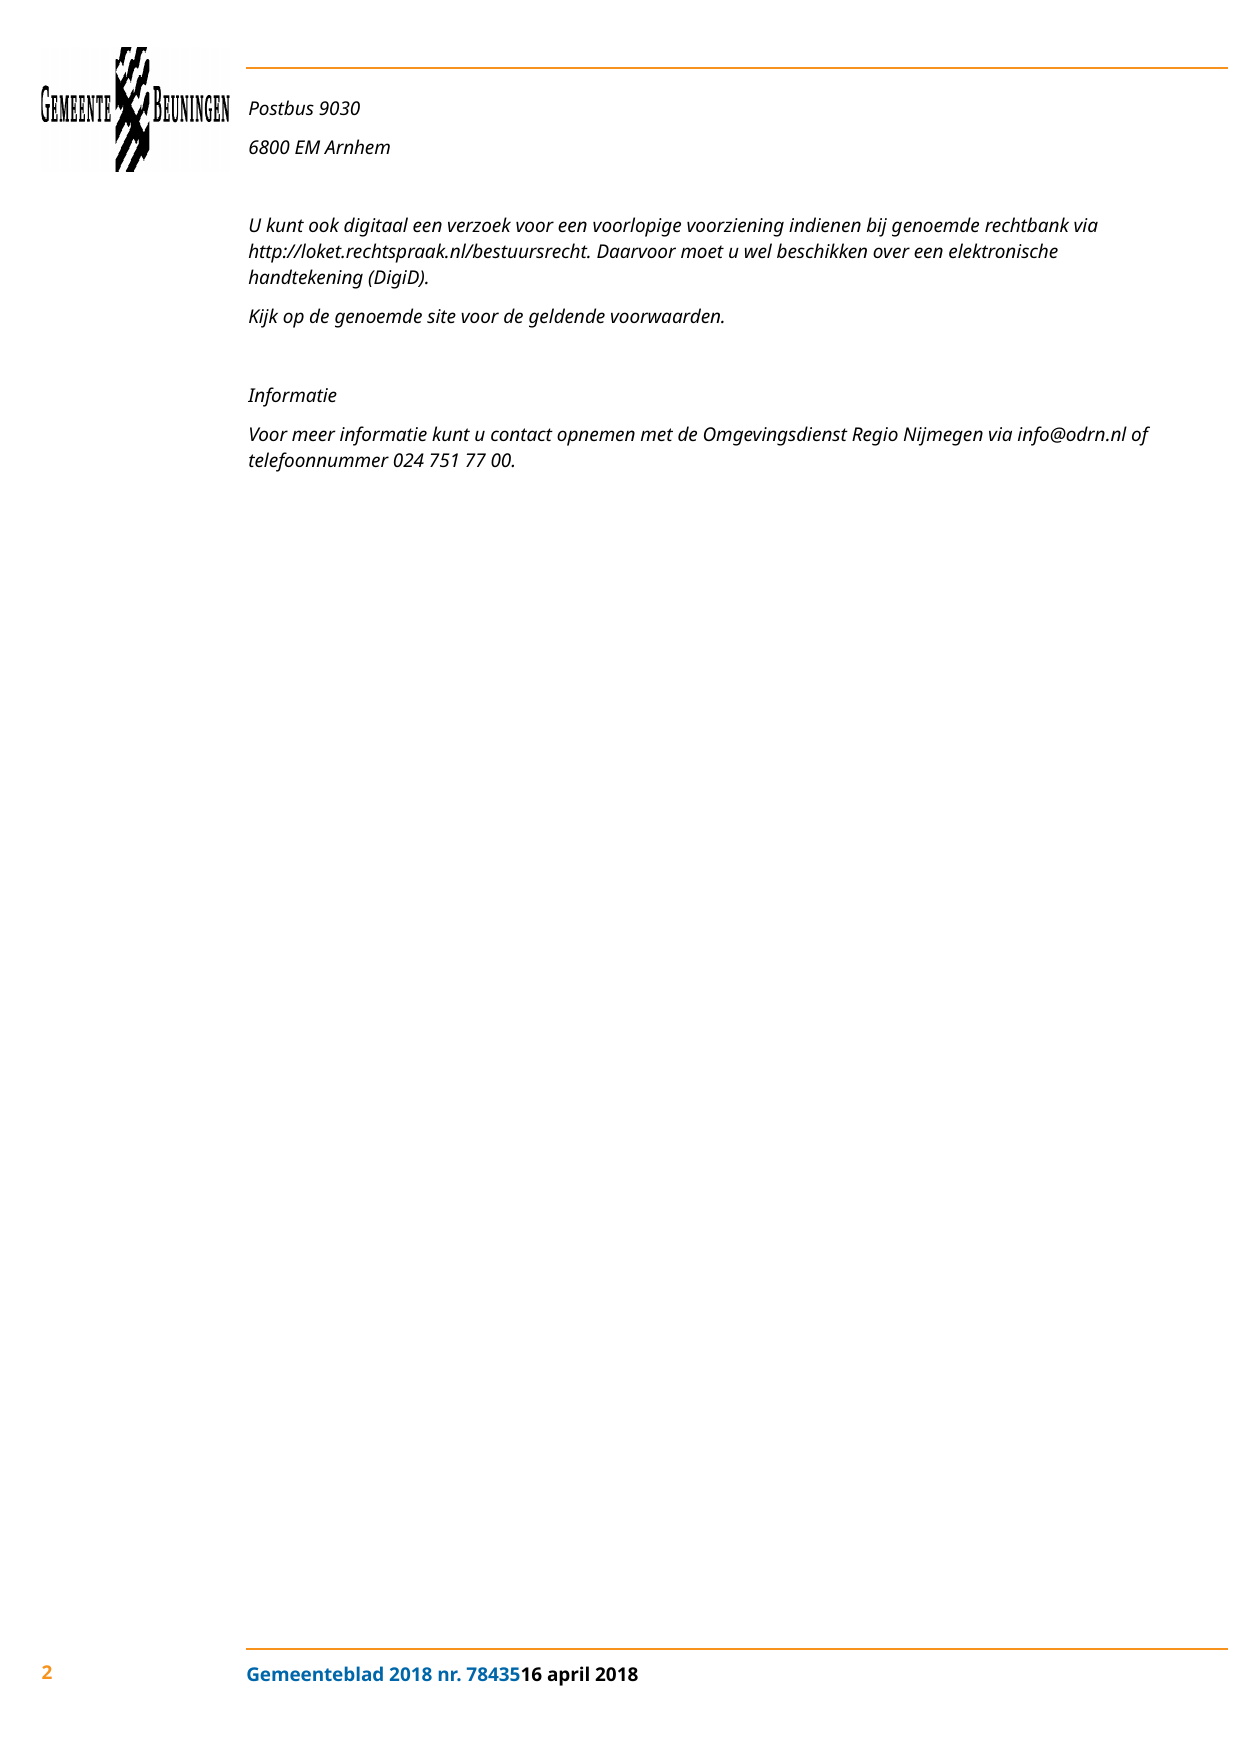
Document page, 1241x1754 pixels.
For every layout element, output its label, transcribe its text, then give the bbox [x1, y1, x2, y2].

text Voor meer informatie kunt u contact opnemen met de Omgevingsdienst Regio Nijmegen via info@odrn.nl of telefoonnummer 024 751 77 00. [248, 421, 1152, 473]
text Informatie [248, 382, 1152, 408]
text 6800 EM Arnhem [248, 134, 1152, 160]
text Postbus 9030 [248, 95, 1152, 121]
text Kijk op de genoemde site voor de geldende voorwaarden. [248, 303, 1152, 329]
text U kunt ook digitaal een verzoek voor een voorlopige voorziening indienen bij genoemde rechtbank via http://loket.rechtspraak.nl/bestuursrecht. Daarvoor moet u wel beschikken over een elektronische handtekening (DigiD). [248, 213, 1152, 290]
picture [41, 47, 231, 172]
